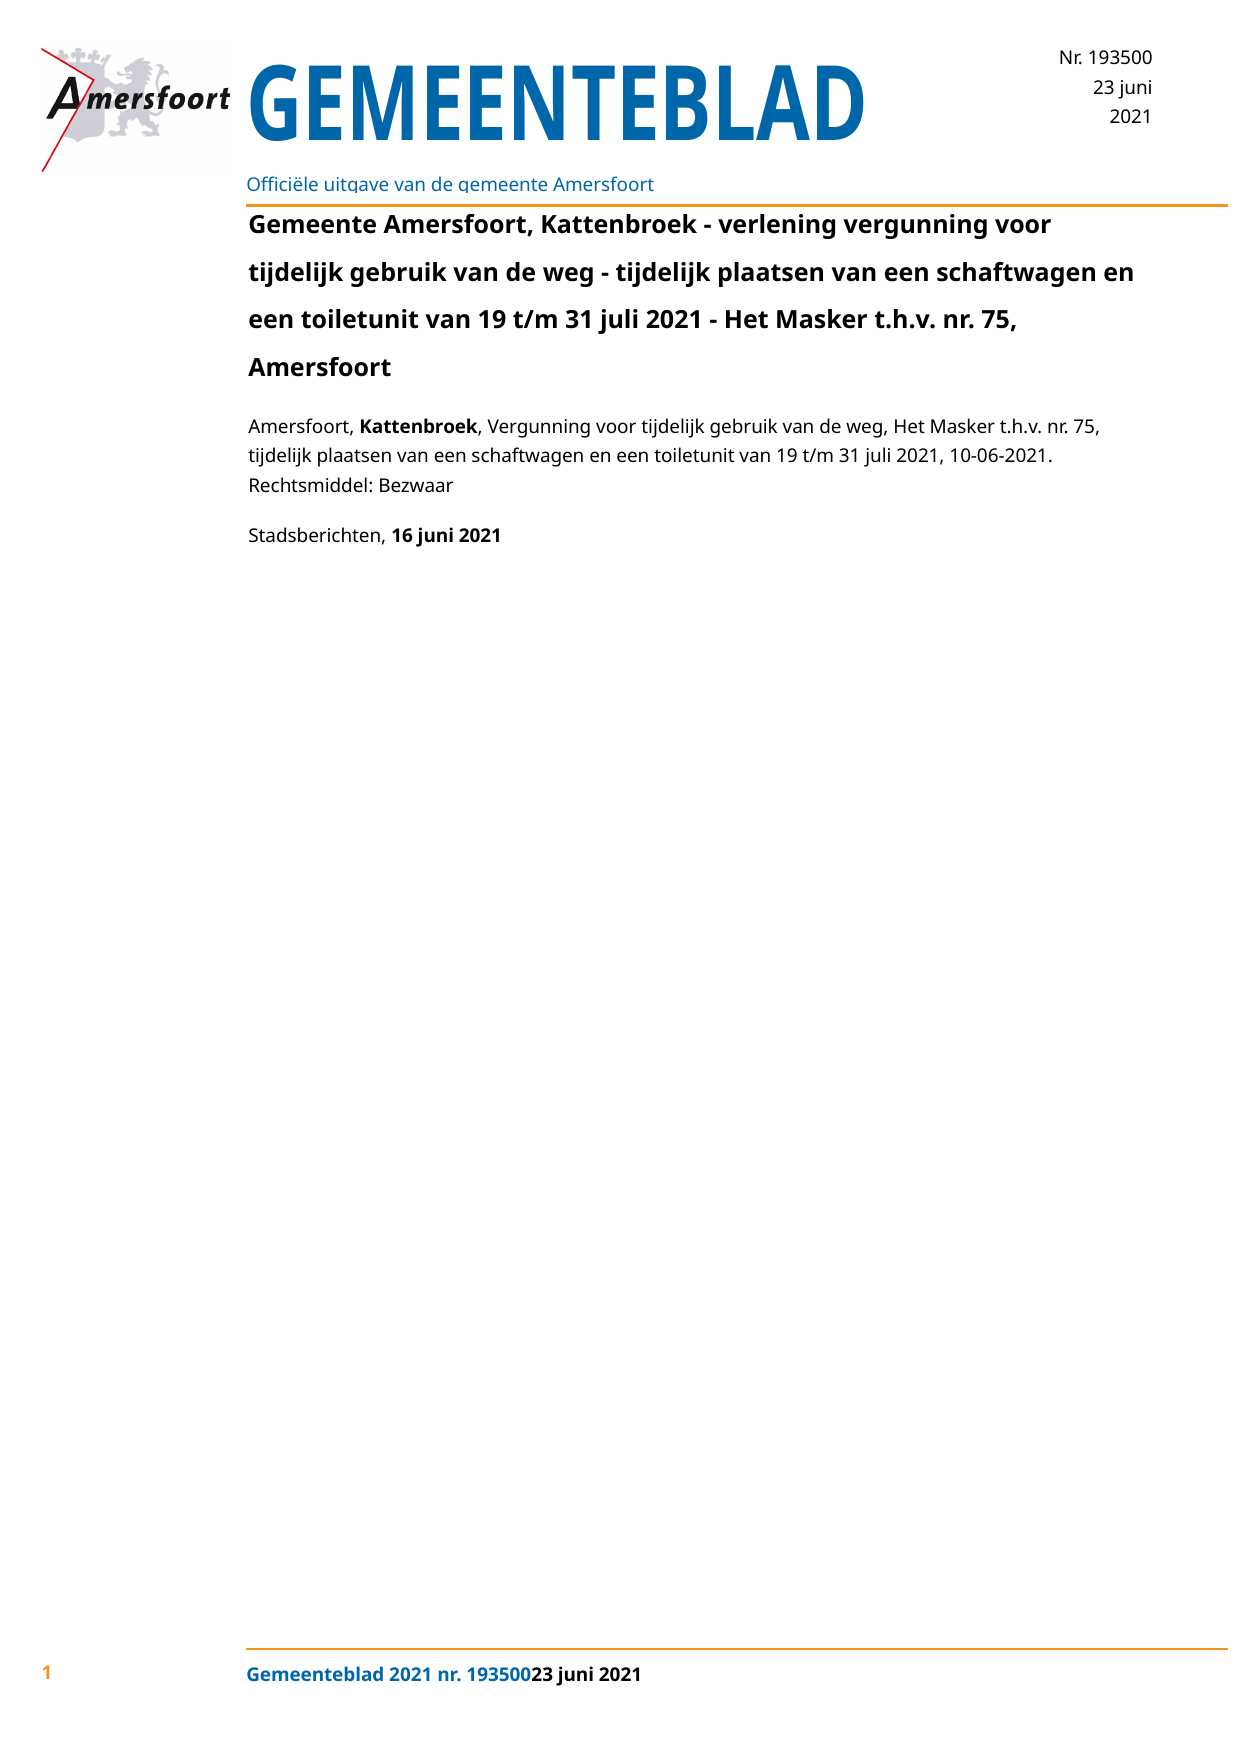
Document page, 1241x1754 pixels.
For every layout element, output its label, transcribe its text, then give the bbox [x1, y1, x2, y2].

text Stadsberichten, 16 juni 2021 [248, 523, 1152, 548]
picture [41, 47, 231, 172]
text Amersfoort, Kattenbroek, Vergunning voor tijdelijk gebruik van de weg, Het Masker t.h.v. nr. 75, tijdelijk plaatsen van een schaftwagen en een toiletunit van 19 t/m 31 juli 2021, 10-06-2021. Rechtsmiddel: Bezwaar [248, 413, 1152, 498]
text Gemeente Amersfoort, Kattenbroek - verlening vergunning voor tijdelijk gebruik van de weg - tijdelijk plaatsen van een schaftwagen en een toiletunit van 19 t/m 31 juli 2021 - Het Masker t.h.v. nr. 75, Amersfoort [248, 207, 1152, 384]
